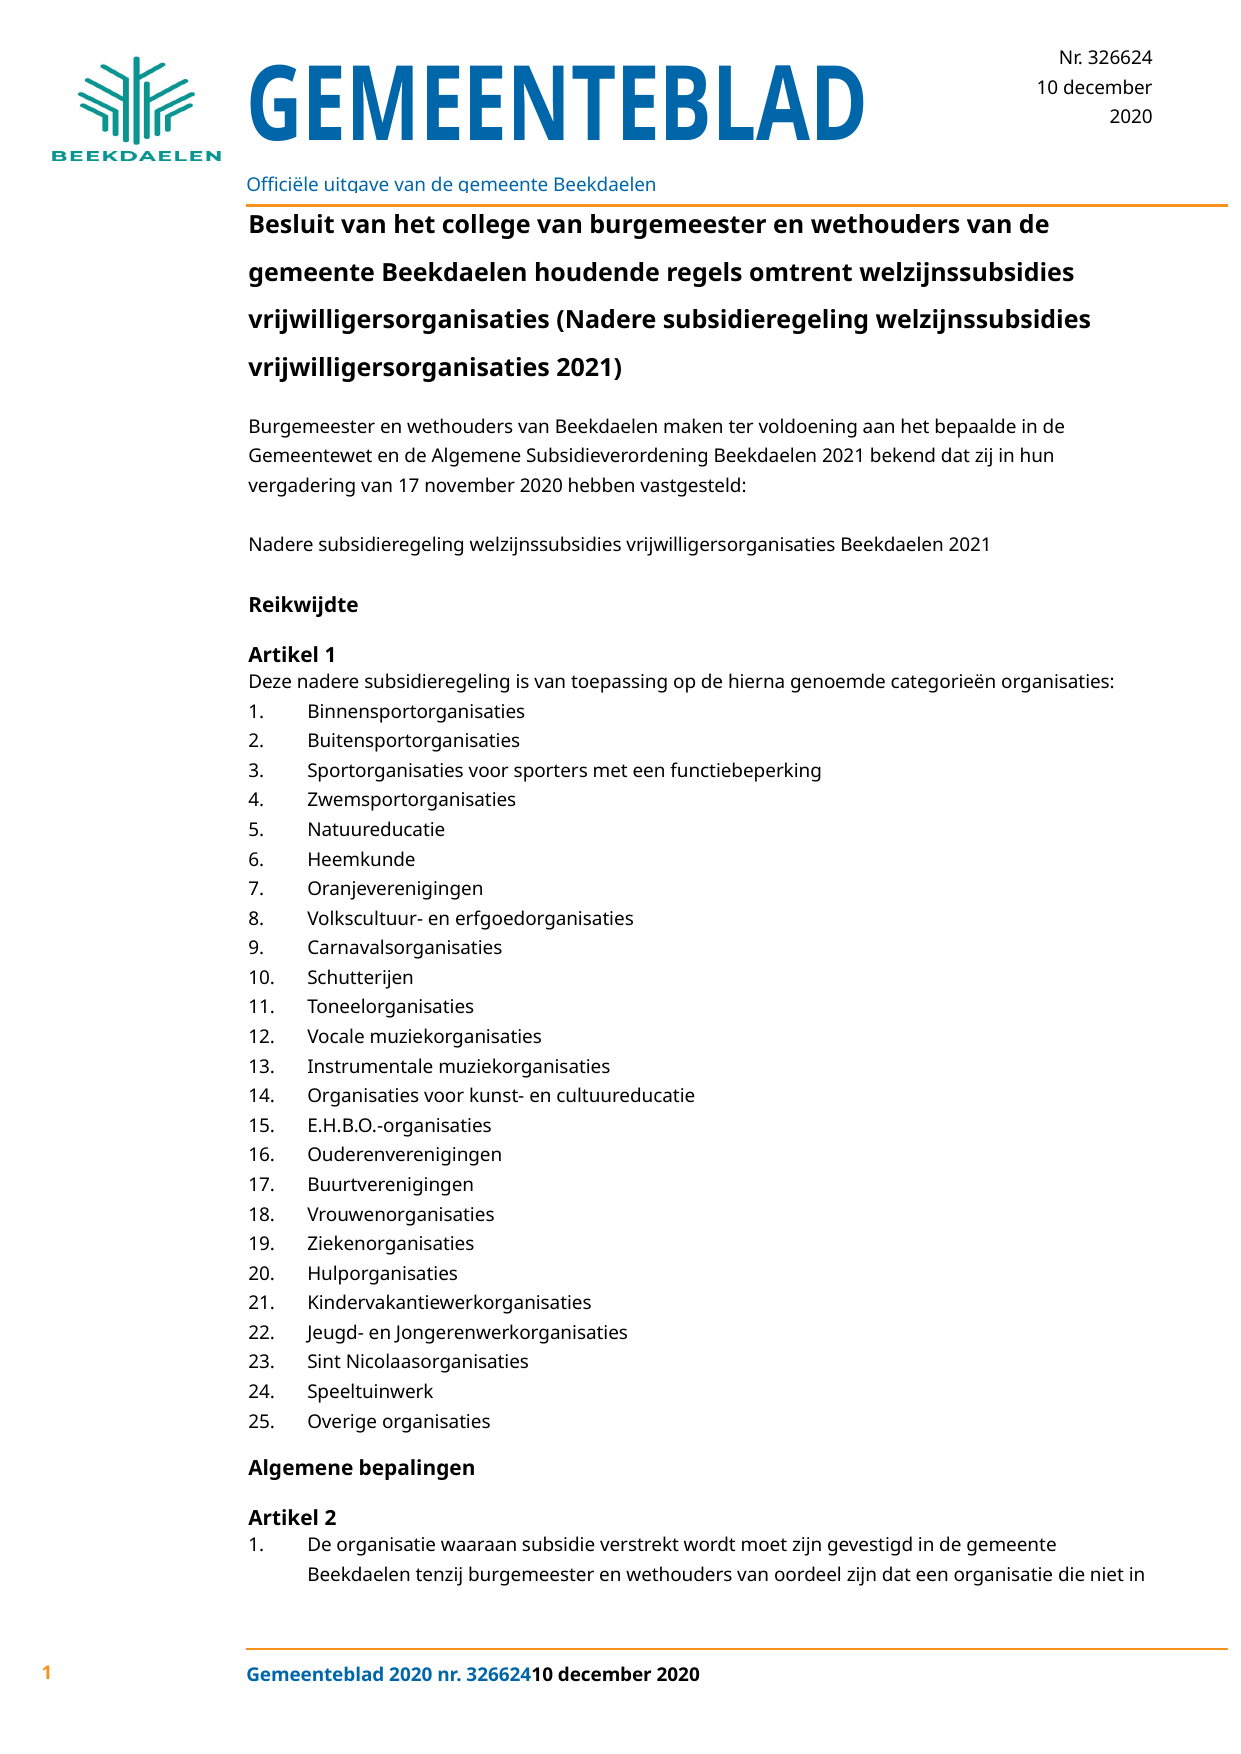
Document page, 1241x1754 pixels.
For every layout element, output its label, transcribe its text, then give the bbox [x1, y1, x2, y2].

list Sint Nicolaasorganisaties [248, 1349, 1152, 1374]
list Carnavalsorganisaties [248, 934, 1152, 960]
list Ziekenorganisaties [248, 1230, 1152, 1256]
list Jeugd- en Jongerenwerkorganisaties [248, 1319, 1152, 1345]
list Ouderenverenigingen [248, 1142, 1152, 1167]
list Oranjeverenigingen [248, 875, 1152, 901]
list Vocale muziekorganisaties [248, 1023, 1152, 1049]
list Binnensportorganisaties [248, 698, 1152, 724]
list Natuureducatie [248, 816, 1152, 842]
list Buurtverenigingen [248, 1171, 1152, 1197]
text Artikel 1 [248, 640, 1152, 668]
list Instrumentale muziekorganisaties [248, 1053, 1152, 1079]
text Reikwijdte [248, 591, 1152, 619]
list Overige organisaties [248, 1408, 1152, 1434]
text Artikel 2 [248, 1503, 1152, 1531]
list Kindervakantiewerkorganisaties [248, 1289, 1152, 1315]
list Organisaties voor kunst- en cultuureducatie [248, 1082, 1152, 1108]
list Sportorganisaties voor sporters met een functiebeperking [248, 757, 1152, 783]
list Volkscultuur- en erfgoedorganisaties [248, 905, 1152, 931]
text Algemene bepalingen [248, 1453, 1152, 1482]
list Toneelorganisaties [248, 994, 1152, 1019]
list Zwemsportorganisaties [248, 787, 1152, 812]
picture [41, 47, 231, 172]
list Buitensportorganisaties [248, 727, 1152, 753]
list Speeltuinwerk [248, 1378, 1152, 1404]
text Deze nadere subsidieregeling is van toepassing op de hierna genoemde categorieën organisaties: [248, 668, 1152, 694]
text Nadere subsidieregeling welzijnssubsidies vrijwilligersorganisaties Beekdaelen 2021 [248, 531, 1152, 557]
list Heemkunde [248, 846, 1152, 872]
list Schutterijen [248, 964, 1152, 990]
text Besluit van het college van burgemeester en wethouders van de gemeente Beekdaelen houdende regels omtrent welzijnssubsidies vrijwilligersorganisaties (Nadere subsidieregeling welzijnssubsidies vrijwilligersorganisaties 2021) [248, 207, 1152, 384]
text Burgemeester en wethouders van Beekdaelen maken ter voldoening aan het bepaalde in de Gemeentewet en de Algemene Subsidieverordening Beekdaelen 2021 bekend dat zij in hun vergadering van 17 november 2020 hebben vastgesteld: [248, 413, 1152, 498]
list De organisatie waaraan subsidie verstrekt wordt moet zijn gevestigd in de gemeente Beekdaelen tenzij burgemeester en wethouders van oordeel zijn dat een organisatie die niet in [248, 1531, 1152, 1587]
list E.H.B.O.-organisaties [248, 1112, 1152, 1138]
list Hulporganisaties [248, 1260, 1152, 1286]
list Vrouwenorganisaties [248, 1201, 1152, 1227]
